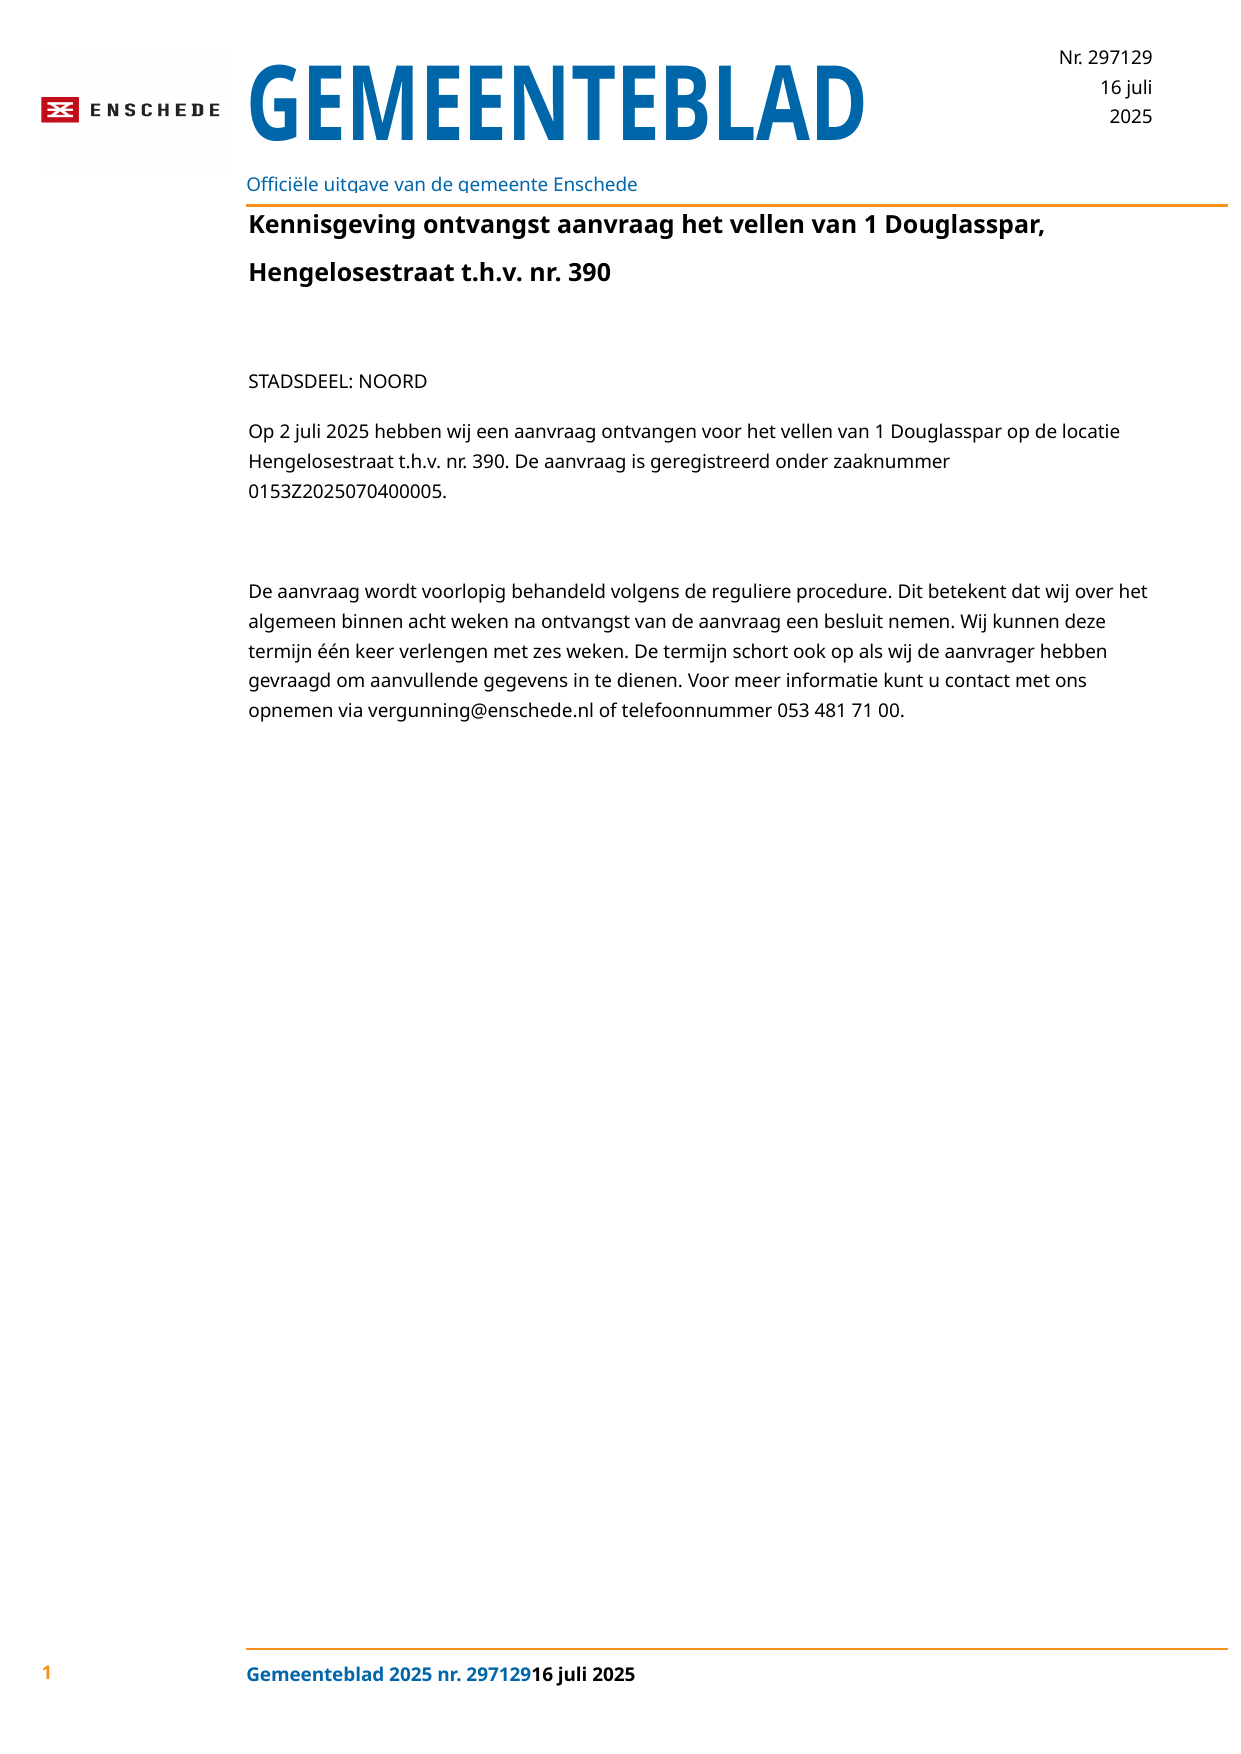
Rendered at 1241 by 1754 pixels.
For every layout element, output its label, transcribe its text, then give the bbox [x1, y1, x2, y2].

text De aanvraag wordt voorlopig behandeld volgens de reguliere procedure. Dit betekent dat wij over het algemeen binnen acht weken na ontvangst van de aanvraag een besluit nemen. Wij kunnen deze termijn één keer verlengen met zes weken. De termijn schort ook op als wij de aanvrager hebben gevraagd om aanvullende gegevens in te dienen. Voor meer informatie kunt u contact met ons opnemen via vergunning@enschede.nl of telefoonnummer 053 481 71 00. [248, 579, 1152, 723]
picture [41, 47, 231, 172]
text Op 2 juli 2025 hebben wij een aanvraag ontvangen voor het vellen van 1 Douglasspar op de locatie Hengelosestraat t.h.v. nr. 390. De aanvraag is geregistreerd onder zaaknummer 0153Z2025070400005. [248, 419, 1152, 504]
text STADSDEEL: NOORD [248, 368, 1152, 394]
text Kennisgeving ontvangst aanvraag het vellen van 1 Douglasspar, Hengelosestraat t.h.v. nr. 390 [248, 207, 1152, 288]
